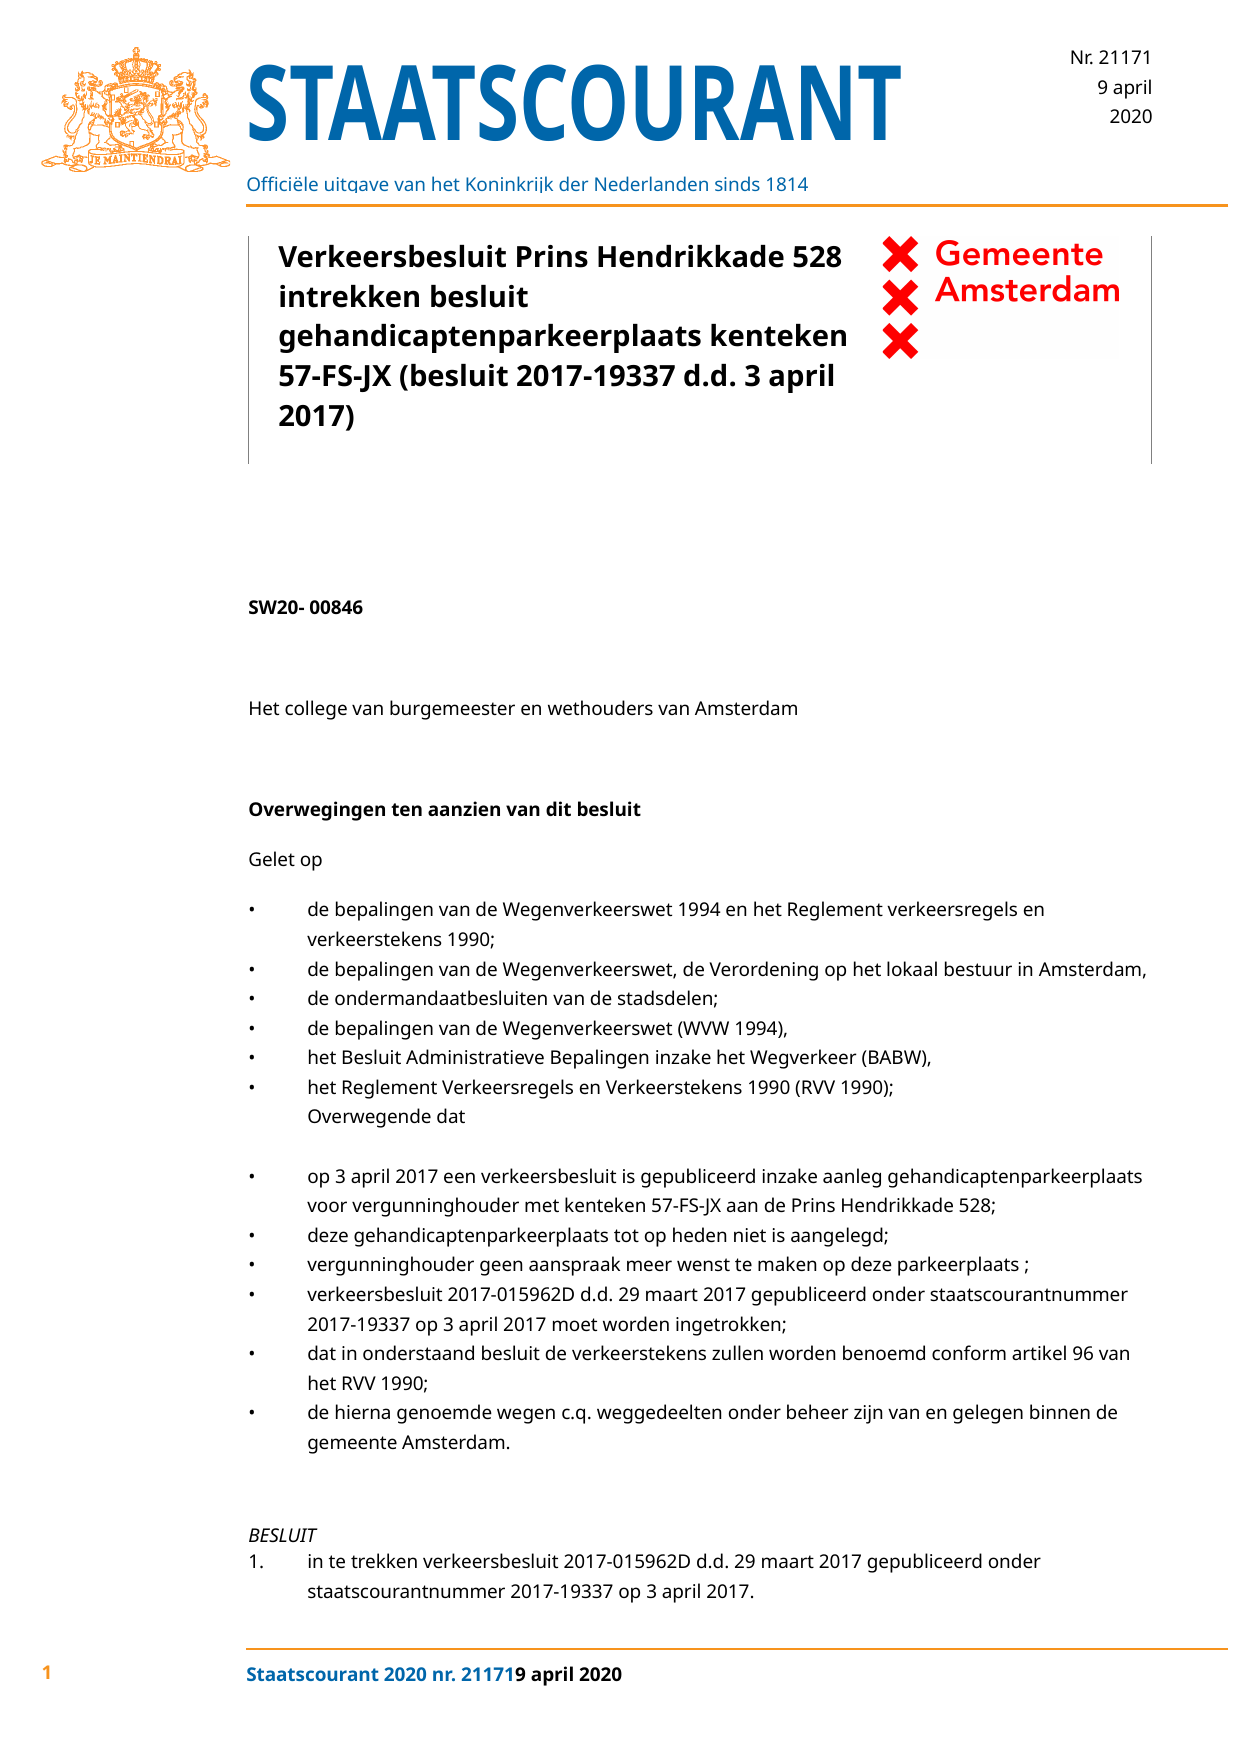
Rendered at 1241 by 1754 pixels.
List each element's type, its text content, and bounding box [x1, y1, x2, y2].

text SW20- 00846 [248, 594, 1152, 620]
list deze gehandicaptenparkeerplaats tot op heden niet is aangelegd; [248, 1222, 1152, 1248]
list de bepalingen van de Wegenverkeerswet (WVW 1994), [248, 1015, 1152, 1041]
table_header Verkeersbesluit Prins Hendrikkade 528 intrekken besluit gehandicaptenparkeerplaats kenteken 57-FS-JX (besluit 2017-19337 d.d. 3 april 2017) [249, 236, 850, 464]
text BESLUIT [248, 1523, 1152, 1548]
picture [882, 236, 1119, 359]
list de bepalingen van de Wegenverkeerswet, de Verordening op het lokaal bestuur in Amsterdam, [248, 956, 1152, 981]
table_header [850, 236, 1151, 464]
list verkeersbesluit 2017-015962D d.d. 29 maart 2017 gepubliceerd onder staatscourantnummer 2017-19337 op 3 april 2017 moet worden ingetrokken; [248, 1281, 1152, 1336]
text Overwegingen ten aanzien van dit besluit [248, 796, 1152, 821]
text Het college van burgemeester en wethouders van Amsterdam [248, 695, 1152, 721]
list het Besluit Administratieve Bepalingen inzake het Wegverkeer (BABW), [248, 1044, 1152, 1070]
text Gelet op [248, 846, 1152, 872]
list vergunninghouder geen aanspraak meer wenst te maken op deze parkeerplaats ; [248, 1252, 1152, 1277]
list de ondermandaatbesluiten van de stadsdelen; [248, 985, 1152, 1011]
list de hierna genoemde wegen c.q. weggedeelten onder beheer zijn van en gelegen binnen de gemeente Amsterdam. [248, 1399, 1152, 1455]
list de bepalingen van de Wegenverkeerswet 1994 en het Reglement verkeersregels en verkeerstekens 1990; [248, 897, 1152, 952]
list dat in onderstaand besluit de verkeerstekens zullen worden benoemd conform artikel 96 van het RVV 1990; [248, 1340, 1152, 1396]
picture [41, 47, 231, 172]
list het Reglement Verkeersregels en Verkeerstekens 1990 (RVV 1990); [248, 1074, 1152, 1100]
list in te trekken verkeersbesluit 2017-015962D d.d. 29 maart 2017 gepubliceerd onder staatscourantnummer 2017-19337 op 3 april 2017. [248, 1548, 1152, 1604]
list Overwegende dat [248, 1104, 1152, 1129]
list op 3 april 2017 een verkeersbesluit is gepubliceerd inzake aanleg gehandicaptenparkeerplaats voor vergunninghouder met kenteken 57-FS-JX aan de Prins Hendrikkade 528; [248, 1163, 1152, 1218]
